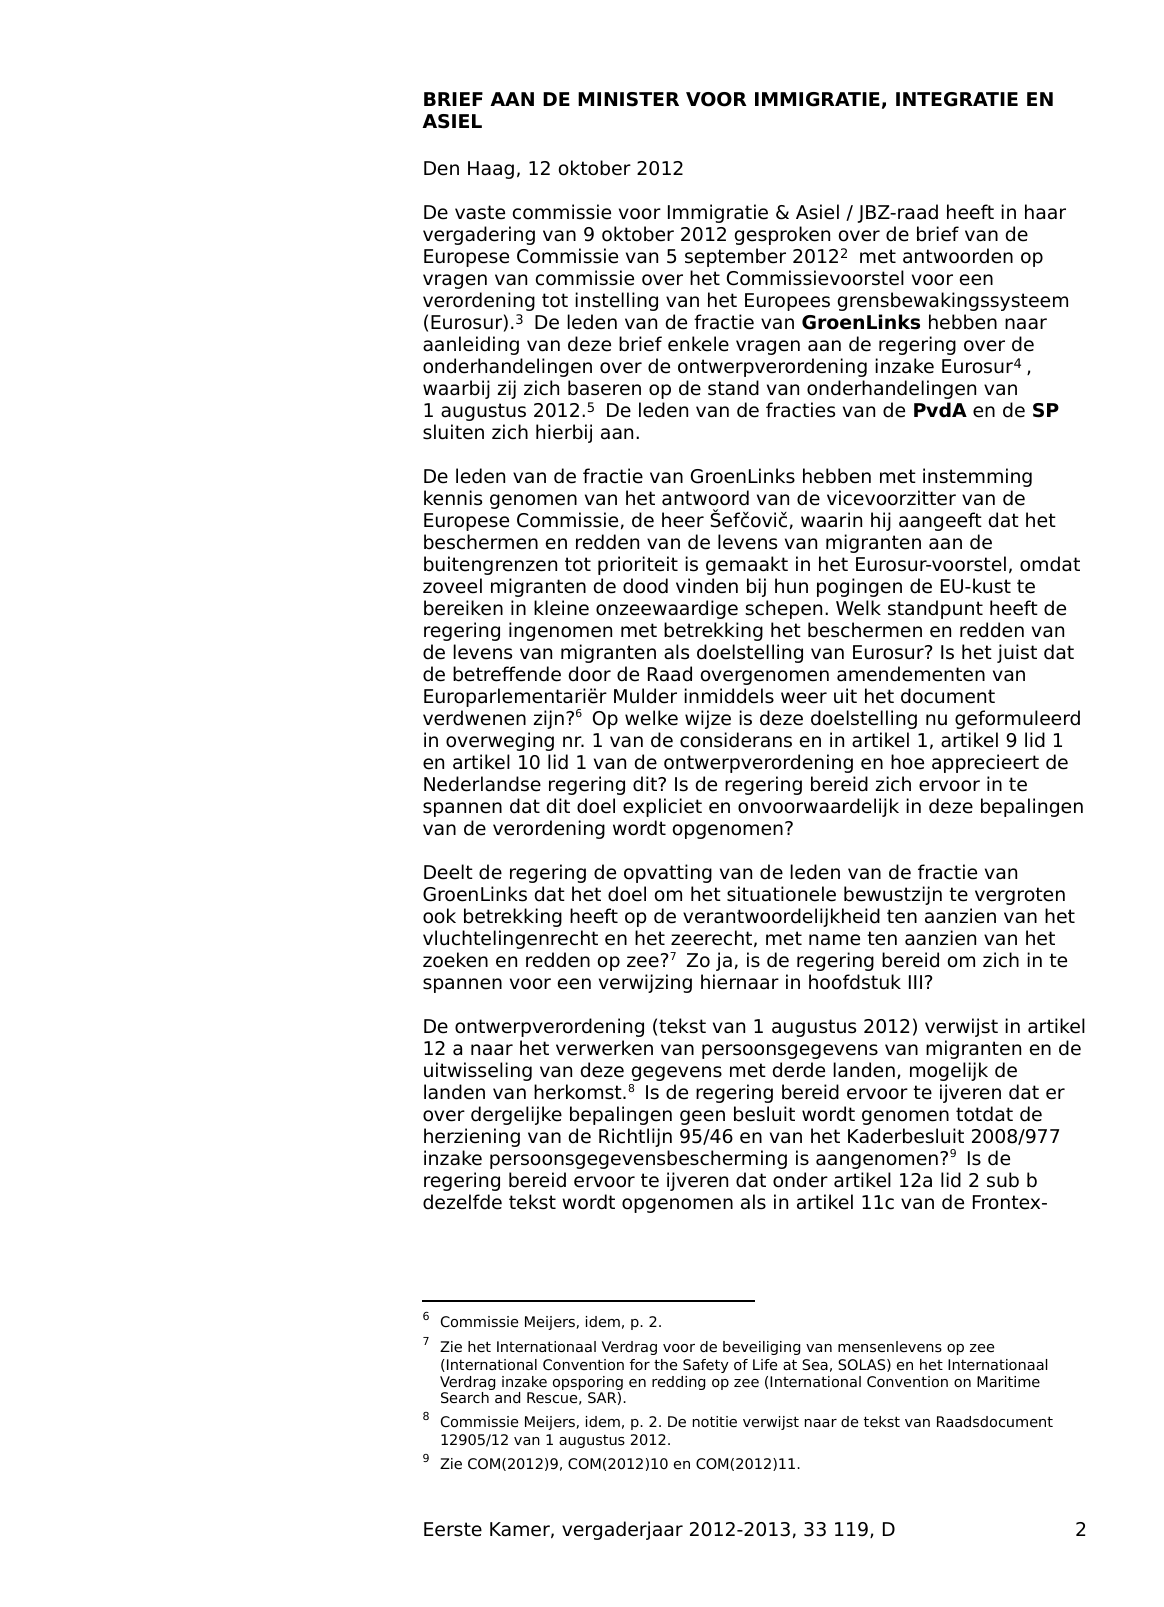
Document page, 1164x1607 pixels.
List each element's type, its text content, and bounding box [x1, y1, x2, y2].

subtitle BRIEF AAN DE MINISTER VOOR IMMIGRATIE, INTEGRATIE EN ASIEL [422, 89, 1087, 133]
text Den Haag, 12 oktober 2012 [422, 158, 1087, 180]
text Commissie Meijers, idem, p. 2. [422, 1310, 1087, 1332]
text Zie COM(2012)9, COM(2012)10 en COM(2012)11. [422, 1452, 1087, 1474]
text De leden van de fractie van GroenLinks hebben met instemming kennis genomen van het antwoord van de vicevoorzitter van de Europese Commissie, de heer Šefčovič, waarin hij aangeeft dat het beschermen en redden van de levens van migranten aan de buitengrenzen tot prioriteit is gemaakt in het Eurosur-voorstel, omdat zoveel migranten de dood vinden bij hun pogingen de EU-kust te bereiken in kleine onzeewaardige schepen. Welk standpunt heeft de regering ingenomen met betrekking het beschermen en redden van de levens van migranten als doelstelling van Eurosur? Is het juist dat de betreffende door de Raad overgenomen amendementen van Europarlementariër Mulder inmiddels weer uit het document verdwenen zijn? Op welke wijze is deze doelstelling nu geformuleerd in overweging nr. 1 van de considerans en in artikel 1, artikel 9 lid 1 en artikel 10 lid 1 van de ontwerpverordening en hoe apprecieert de Nederlandse regering dit? Is de regering bereid zich ervoor in te spannen dat dit doel expliciet en onvoorwaardelijk in deze bepalingen van de verordening wordt opgenomen? [422, 466, 1087, 840]
text De vaste commissie voor Immigratie & Asiel / JBZ-raad heeft in haar vergadering van 9 oktober 2012 gesproken over de brief van de Europese Commissie van 5 september 20122 met antwoorden op vragen van commissie over het Commissievoorstel voor een verordening tot instelling van het Europees grensbewakingssysteem (Eurosur).3 De leden van de fractie van GroenLinks hebben naar aanleiding van deze brief enkele vragen aan de regering over de onderhandelingen over de ontwerpverordening inzake Eurosur4, waarbij zij zich baseren op de stand van onderhandelingen van 1 augustus 2012.5 De leden van de fracties van de PvdA en de SP sluiten zich hierbij aan. [422, 202, 1087, 444]
text Deelt de regering de opvatting van de leden van de fractie van GroenLinks dat het doel om het situationele bewustzijn te vergroten ook betrekking heeft op de verantwoordelijkheid ten aanzien van het vluchtelingenrecht en het zeerecht, met name ten aanzien van het zoeken en redden op zee? Zo ja, is de regering bereid om zich in te spannen voor een verwijzing hiernaar in hoofdstuk III? [422, 862, 1087, 994]
text Zie het Internationaal Verdrag voor de beveiliging van mensenlevens op zee (International Convention for the Safety of Life at Sea, SOLAS) en het Internationaal Verdrag inzake opsporing en redding op zee (International Convention on Maritime Search and Rescue, SAR). [422, 1335, 1087, 1407]
text De ontwerpverordening (tekst van 1 augustus 2012) verwijst in artikel 12 a naar het verwerken van persoonsgegevens van migranten en de uitwisseling van deze gegevens met derde landen, mogelijk de landen van herkomst. Is de regering bereid ervoor te ijveren dat er over dergelijke bepalingen geen besluit wordt genomen totdat de herziening van de Richtlijn 95/46 en van het Kaderbesluit 2008/977 inzake persoonsgegevensbescherming is aangenomen? Is de regering bereid ervoor te ijveren dat onder artikel 12a lid 2 sub b dezelfde tekst wordt opgenomen als in artikel 11c van de Frontex- [422, 1016, 1087, 1214]
text Commissie Meijers, idem, p. 2. De notitie verwijst naar de tekst van Raadsdocument 12905/12 van 1 augustus 2012. [422, 1410, 1087, 1449]
